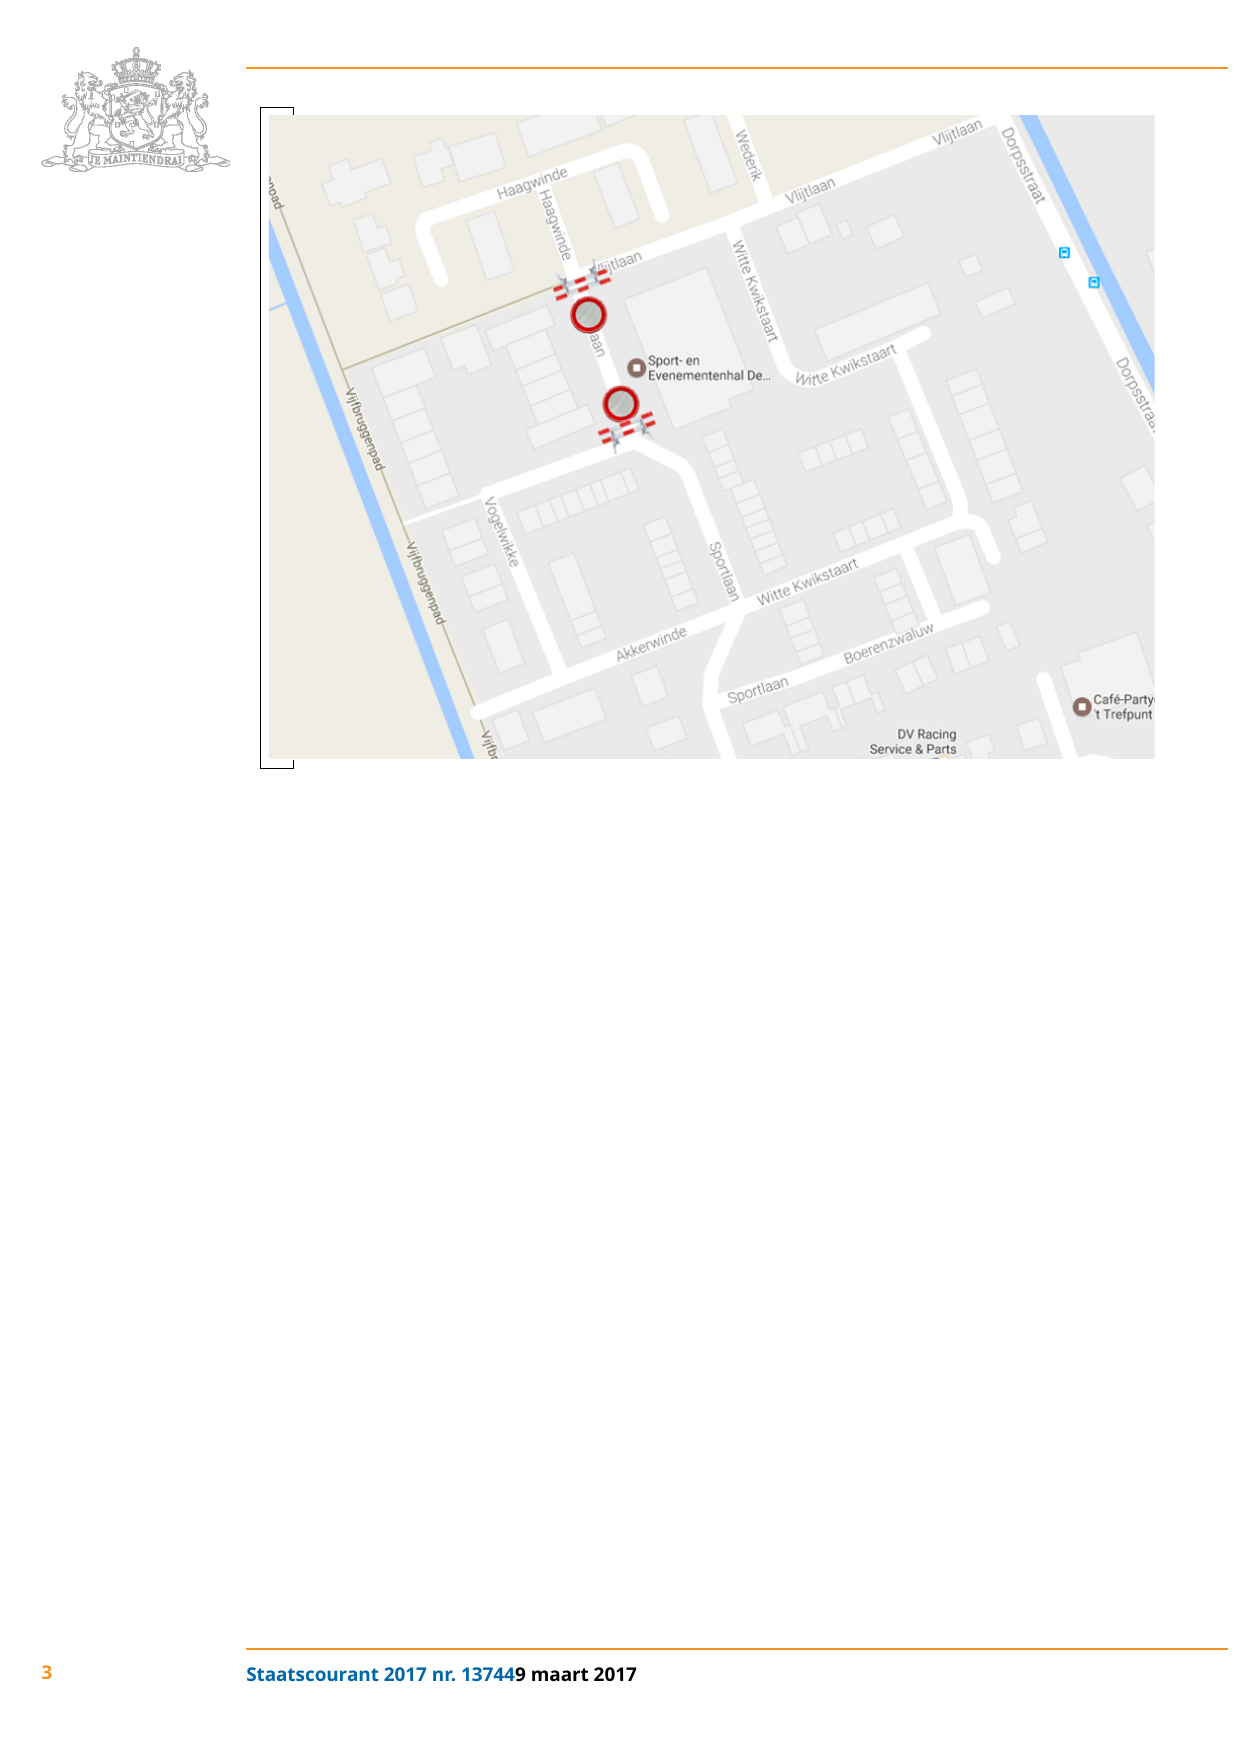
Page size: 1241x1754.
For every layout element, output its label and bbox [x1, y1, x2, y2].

picture [268, 115, 1155, 760]
picture [41, 47, 231, 172]
